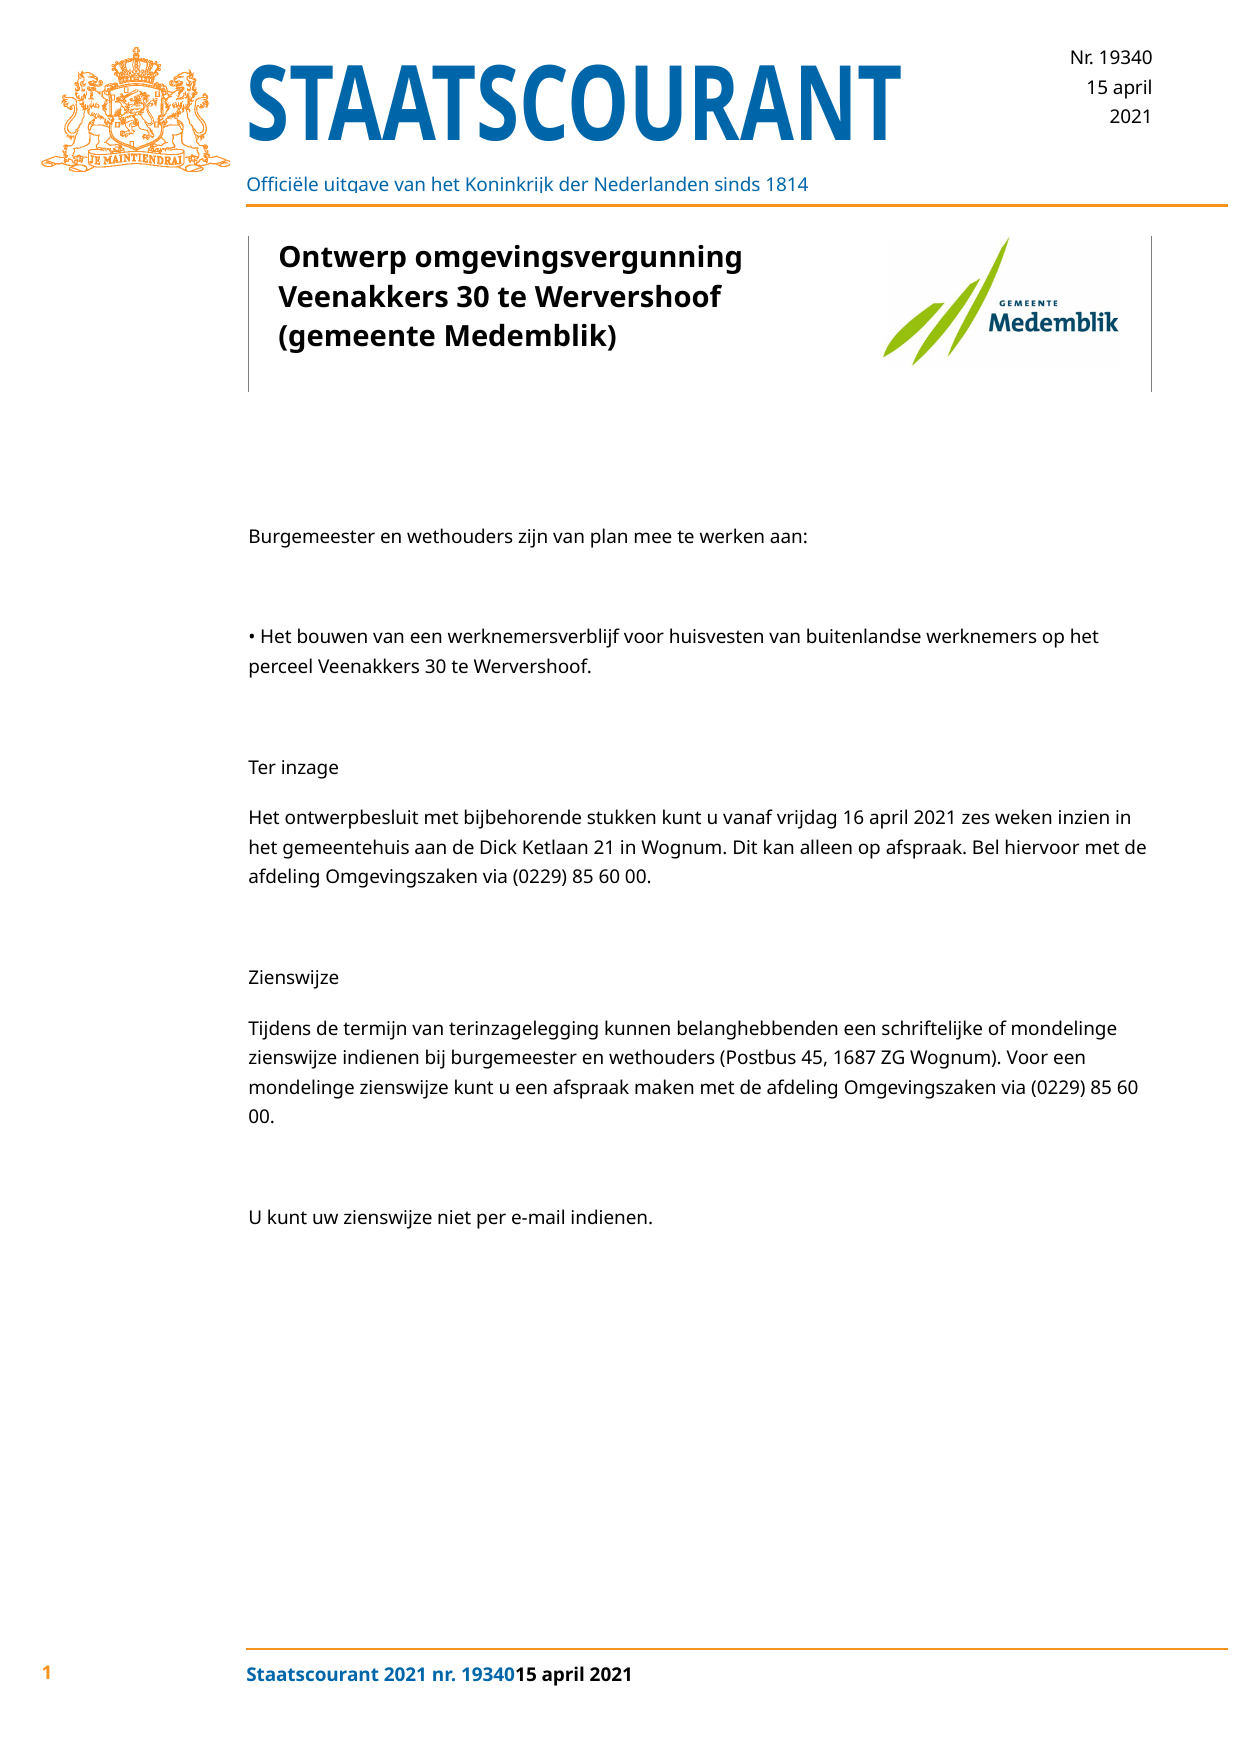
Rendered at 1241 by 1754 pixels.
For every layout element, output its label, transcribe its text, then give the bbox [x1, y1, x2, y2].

text Tijdens de termijn van terinzagelegging kunnen belanghebbenden een schriftelijke of mondelinge zienswijze indienen bij burgemeester en wethouders (Postbus 45, 1687 ZG Wognum). Voor een mondelinge zienswijze kunt u een afspraak maken met de afdeling Omgevingszaken via (0229) 85 60 00. [248, 1015, 1152, 1129]
text Ter inzage [248, 754, 1152, 780]
table_header [850, 236, 1151, 392]
text U kunt uw zienswijze niet per e-mail indienen. [248, 1204, 1152, 1230]
text • Het bouwen van een werknemersverblijf voor huisvesten van buitenlandse werknemers op het perceel Veenakkers 30 te Wervershoof. [248, 624, 1152, 679]
text Burgemeester en wethouders zijn van plan mee te werken aan: [248, 523, 1152, 548]
text Het ontwerpbesluit met bijbehorende stukken kunt u vanaf vrijdag 16 april 2021 zes weken inzien in het gemeentehuis aan de Dick Ketlaan 21 in Wognum. Dit kan alleen op afspraak. Bel hiervoor met de afdeling Omgevingszaken via (0229) 85 60 00. [248, 804, 1152, 889]
text Zienswijze [248, 964, 1152, 990]
picture [882, 236, 1119, 367]
table_header Ontwerp omgevingsvergunning Veenakkers 30 te Wervershoof (gemeente Medemblik) [249, 236, 850, 392]
picture [41, 47, 231, 172]
